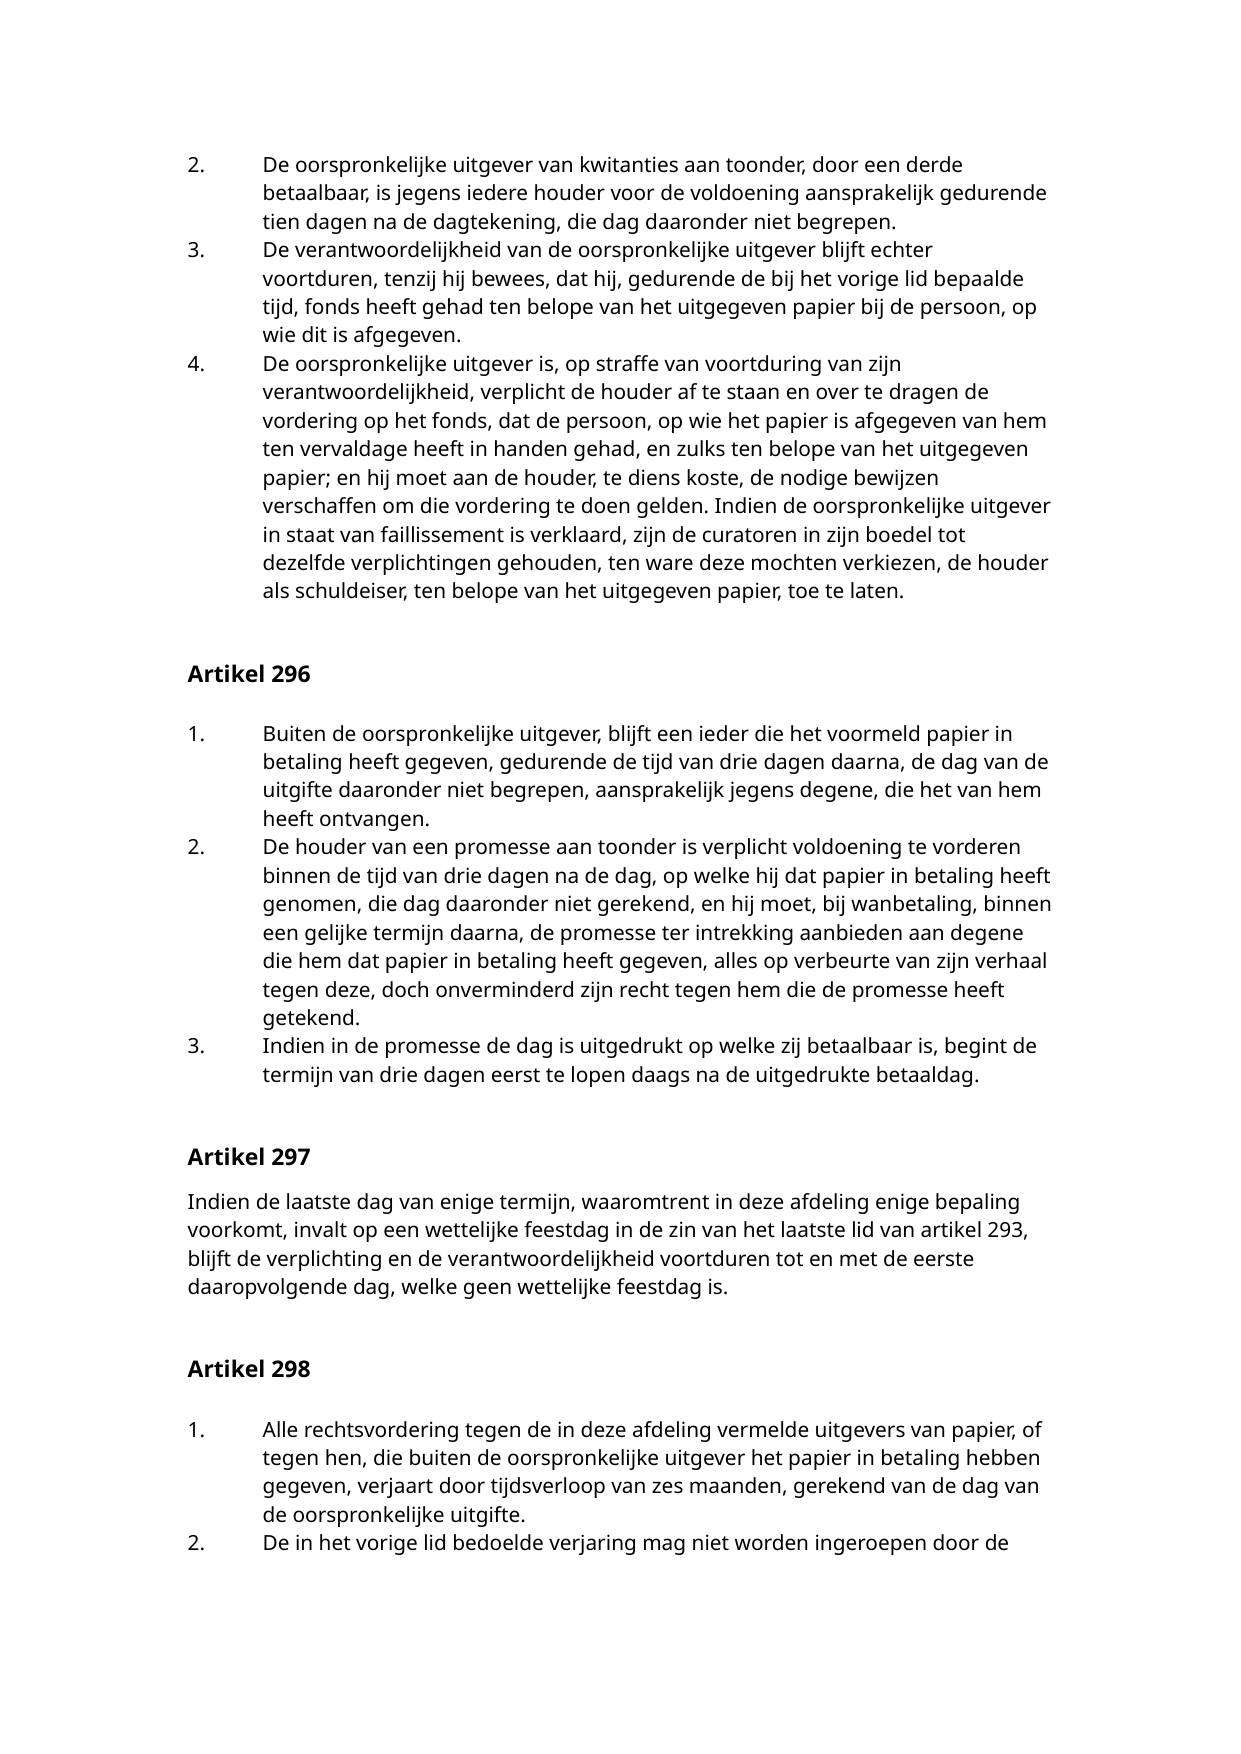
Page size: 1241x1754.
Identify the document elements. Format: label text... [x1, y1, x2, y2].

text Indien de laatste dag van enige termijn, waaromtrent in deze afdeling enige bepaling voorkomt, invalt op een wettelijke feestdag in de zin van het laatste lid van artikel 293, blijft de verplichting en de verantwoordelijkheid voortduren tot en met de eerste daaropvolgende dag, welke geen wettelijke feestdag is. [187, 1187, 1053, 1301]
list Indien in de promesse de dag is uitgedrukt op welke zij betaalbaar is, begint de termijn van drie dagen eerst te lopen daags na de uitgedrukte betaaldag. [187, 1032, 1053, 1088]
list De in het vorige lid bedoelde verjaring mag niet worden ingeroepen door de [187, 1528, 1053, 1557]
list Alle rechtsvordering tegen de in deze afdeling vermelde uitgevers van papier, of tegen hen, die buiten de oorspronkelijke uitgever het papier in betaling hebben gegeven, verjaart door tijdsverloop van zes maanden, gerekend van de dag van de oorspronkelijke uitgifte. [187, 1415, 1053, 1528]
subtitle Artikel 298 [187, 1353, 1053, 1385]
list De oorspronkelijke uitgever is, op straffe van voortduring van zijn verantwoordelijkheid, verplicht de houder af te staan en over te dragen de vordering op het fonds, dat de persoon, op wie het papier is afgegeven van hem ten vervaldage heeft in handen gehad, en zulks ten belope van het uitgegeven papier; en hij moet aan de houder, te diens koste, de nodige bewijzen verschaffen om die vordering te doen gelden. Indien de oorspronkelijke uitgever in staat van faillissement is verklaard, zijn de curatoren in zijn boedel tot dezelfde verplichtingen gehouden, ten ware deze mochten verkiezen, de houder als schuldeiser, ten belope van het uitgegeven papier, toe te laten. [187, 349, 1053, 605]
subtitle Artikel 296 [187, 657, 1053, 689]
list De houder van een promesse aan toonder is verplicht voldoening te vorderen binnen de tijd van drie dagen na de dag, op welke hij dat papier in betaling heeft genomen, die dag daaronder niet gerekend, en hij moet, bij wanbetaling, binnen een gelijke termijn daarna, de promesse ter intrekking aanbieden aan degene die hem dat papier in betaling heeft gegeven, alles op verbeurte van zijn verhaal tegen deze, doch onverminderd zijn recht tegen hem die de promesse heeft getekend. [187, 832, 1053, 1032]
list Buiten de oorspronkelijke uitgever, blijft een ieder die het voormeld papier in betaling heeft gegeven, gedurende de tijd van drie dagen daarna, de dag van de uitgifte daaronder niet begrepen, aansprakelijk jegens degene, die het van hem heeft ontvangen. [187, 719, 1053, 832]
list De oorspronkelijke uitgever van kwitanties aan toonder, door een derde betaalbaar, is jegens iedere houder voor de voldoening aansprakelijk gedurende tien dagen na de dagtekening, die dag daaronder niet begrepen. [187, 150, 1053, 235]
list De verantwoordelijkheid van de oorspronkelijke uitgever blijft echter voortduren, tenzij hij bewees, dat hij, gedurende de bij het vorige lid bepaalde tijd, fonds heeft gehad ten belope van het uitgegeven papier bij de persoon, op wie dit is afgegeven. [187, 235, 1053, 349]
subtitle Artikel 297 [187, 1141, 1053, 1172]
